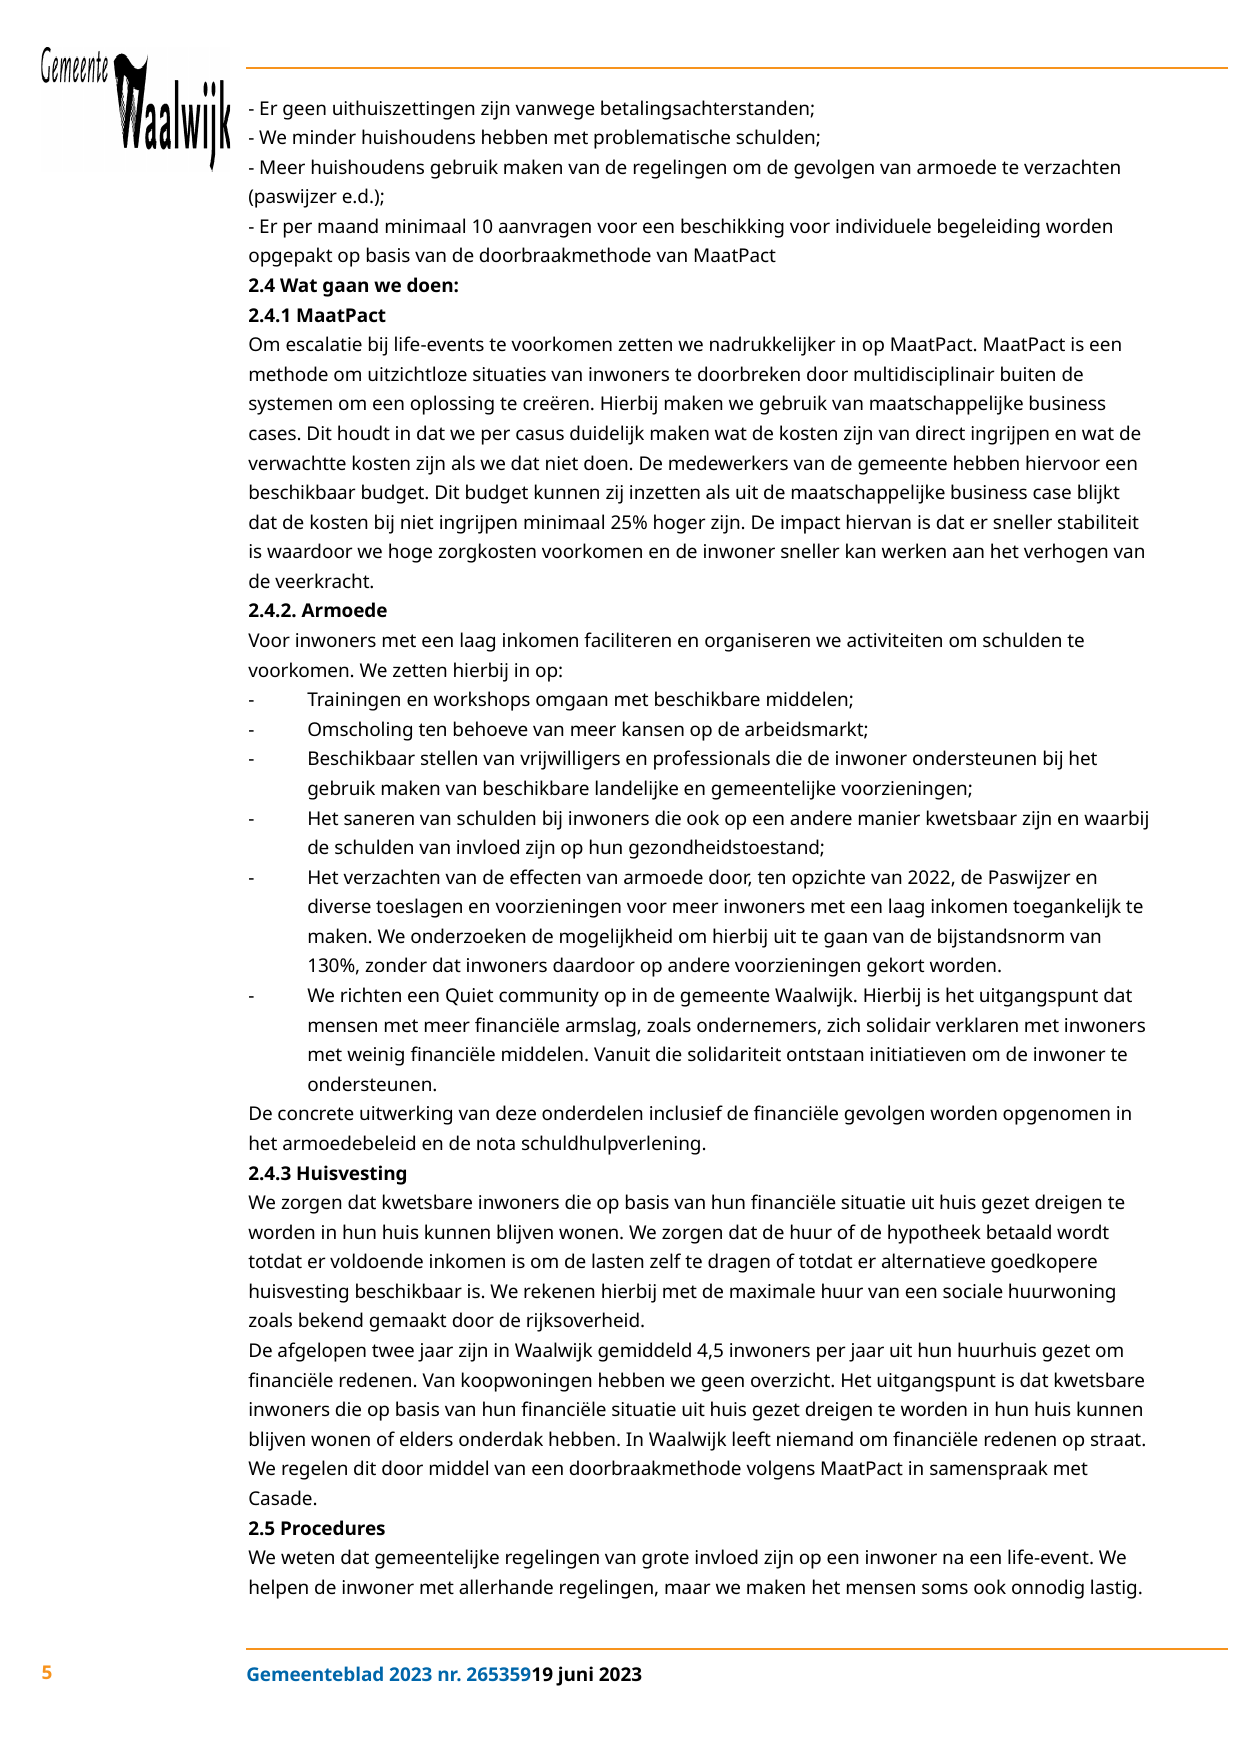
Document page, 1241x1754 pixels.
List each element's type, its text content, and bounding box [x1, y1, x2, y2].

text De concrete uitwerking van deze onderdelen inclusief de financiële gevolgen worden opgenomen in het armoedebeleid en de nota schuldhulpverlening. [248, 1101, 1152, 1156]
text 2.5 Procedures [248, 1515, 1152, 1541]
text 2.4 Wat gaan we doen: [248, 272, 1152, 298]
list Trainingen en workshops omgaan met beschikbare middelen; [248, 686, 1152, 712]
list Beschikbaar stellen van vrijwilligers en professionals die de inwoner ondersteunen bij het gebruik maken van beschikbare landelijke en gemeentelijke voorzieningen; [248, 746, 1152, 801]
text We weten dat gemeentelijke regelingen van grote invloed zijn op een inwoner na een life-event. We helpen de inwoner met allerhande regelingen, maar we maken het mensen soms ook onnodig lastig. [248, 1544, 1152, 1600]
picture [41, 47, 231, 172]
list Het saneren van schulden bij inwoners die ook op een andere manier kwetsbaar zijn en waarbij de schulden van invloed zijn op hun gezondheidstoestand; [248, 805, 1152, 860]
text Voor inwoners met een laag inkomen faciliteren en organiseren we activiteiten om schulden te voorkomen. We zetten hierbij in op: [248, 627, 1152, 683]
text Om escalatie bij life-events te voorkomen zetten we nadrukkelijker in op MaatPact. MaatPact is een methode om uitzichtloze situaties van inwoners te doorbreken door multidisciplinair buiten de systemen om een oplossing te creëren. Hierbij maken we gebruik van maatschappelijke business cases. Dit houdt in dat we per casus duidelijk maken wat de kosten zijn van direct ingrijpen en wat de verwachtte kosten zijn als we dat niet doen. De medewerkers van de gemeente hebben hiervoor een beschikbaar budget. Dit budget kunnen zij inzetten als uit de maatschappelijke business case blijkt dat de kosten bij niet ingrijpen minimaal 25% hoger zijn. De impact hiervan is dat er sneller stabiliteit is waardoor we hoge zorgkosten voorkomen en de inwoner sneller kan werken aan het verhogen van de veerkracht. [248, 331, 1152, 594]
text 2.4.1 MaatPact [248, 302, 1152, 328]
text 2.4.3 Huisvesting [248, 1160, 1152, 1186]
text De afgelopen twee jaar zijn in Waalwijk gemiddeld 4,5 inwoners per jaar uit hun huurhuis gezet om financiële redenen. Van koopwoningen hebben we geen overzicht. Het uitgangspunt is dat kwetsbare inwoners die op basis van hun financiële situatie uit huis gezet dreigen te worden in hun huis kunnen blijven wonen of elders onderdak hebben. In Waalwijk leeft niemand om financiële redenen op straat. We regelen dit door middel van een doorbraakmethode volgens MaatPact in samenspraak met Casade. [248, 1337, 1152, 1511]
text - We minder huishoudens hebben met problematische schulden; [248, 124, 1152, 150]
text We zorgen dat kwetsbare inwoners die op basis van hun financiële situatie uit huis gezet dreigen te worden in hun huis kunnen blijven wonen. We zorgen dat de huur of de hypotheek betaald wordt totdat er voldoende inkomen is om de lasten zelf te dragen of totdat er alternatieve goedkopere huisvesting beschikbaar is. We rekenen hierbij met de maximale huur van een sociale huurwoning zoals bekend gemaakt door de rijksoverheid. [248, 1189, 1152, 1333]
list Omscholing ten behoeve van meer kansen op de arbeidsmarkt; [248, 716, 1152, 742]
text - Er geen uithuiszettingen zijn vanwege betalingsachterstanden; [248, 95, 1152, 121]
text - Er per maand minimaal 10 aanvragen voor een beschikking voor individuele begeleiding worden opgepakt op basis van de doorbraakmethode van MaatPact [248, 213, 1152, 268]
text - Meer huishoudens gebruik maken van de regelingen om de gevolgen van armoede te verzachten (paswijzer e.d.); [248, 154, 1152, 209]
list We richten een Quiet community op in de gemeente Waalwijk. Hierbij is het uitgangspunt dat mensen met meer financiële armslag, zoals ondernemers, zich solidair verklaren met inwoners met weinig financiële middelen. Vanuit die solidariteit ontstaan initiatieven om de inwoner te ondersteunen. [248, 982, 1152, 1097]
text 2.4.2. Armoede [248, 598, 1152, 623]
list Het verzachten van de effecten van armoede door, ten opzichte van 2022, de Paswijzer en diverse toeslagen en voorzieningen voor meer inwoners met een laag inkomen toegankelijk te maken. We onderzoeken de mogelijkheid om hierbij uit te gaan van de bijstandsnorm van 130%, zonder dat inwoners daardoor op andere voorzieningen gekort worden. [248, 864, 1152, 978]
